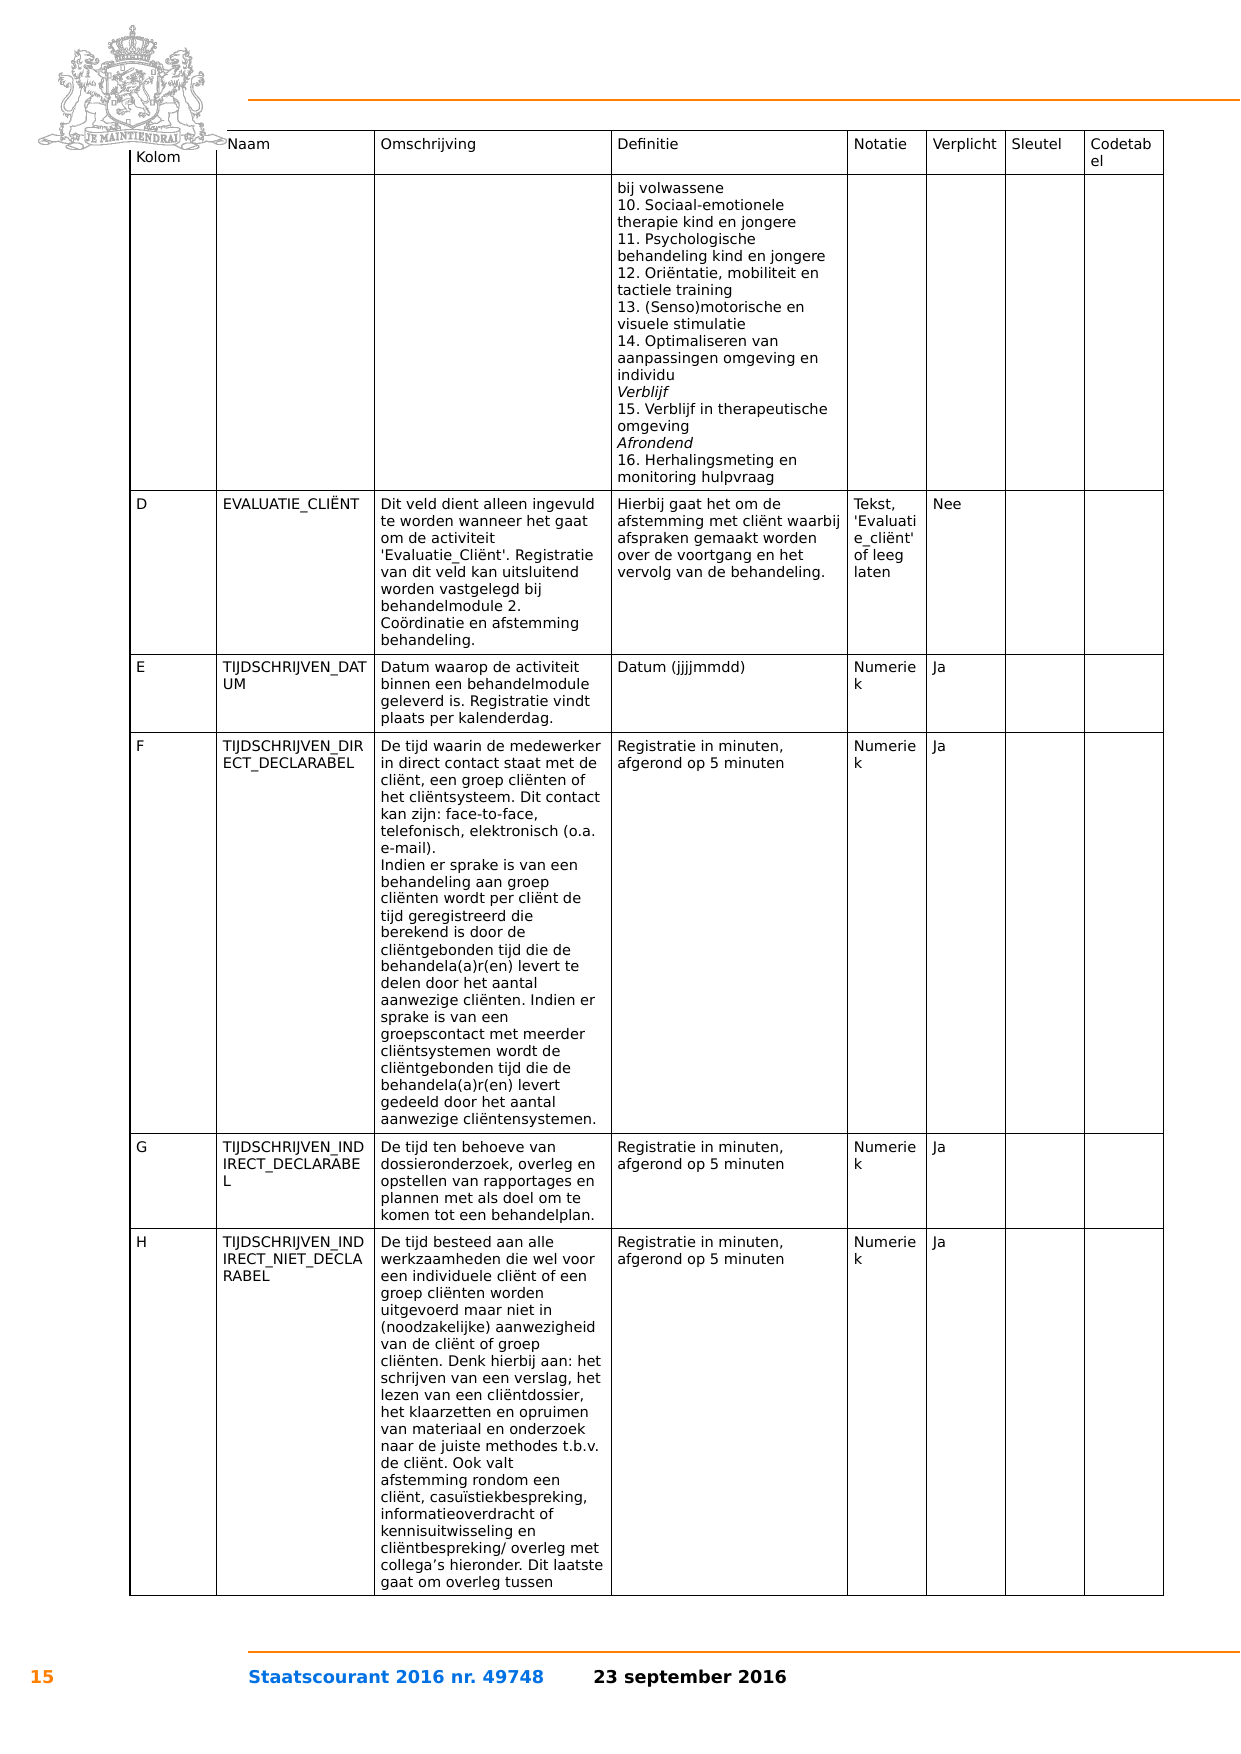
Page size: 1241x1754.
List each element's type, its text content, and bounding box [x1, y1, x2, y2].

table_cell [217, 175, 374, 490]
table_cell Hierbij gaat het om de afstemming met cliënt waarbij afspraken gemaakt worden over de voortgang en het vervolg van de behandeling. [612, 491, 847, 653]
table_cell [1006, 491, 1084, 653]
table_cell De tijd waarin de medewerker in direct contact staat met de cliënt, een groep cliënten of het cliëntsysteem. Dit contact kan zijn: face-to-face, telefonisch, elektronisch (o.a. e-mail). Indien er sprake is van een behandeling aan groep cliënten wordt per cliënt de tijd geregistreerd die berekend is door de cliëntgebonden tijd die de behandela(a)r(en) levert te delen door het aantal aanwezige cliënten. Indien er sprake is van een groepscontact met meerder cliëntsystemen wordt de cliëntgebonden tijd die de behandela(a)r(en) levert gedeeld door het aantal aanwezige cliëntensystemen. [375, 733, 611, 1133]
table_cell Ja [927, 1229, 1005, 1595]
table_cell Numeriek [848, 655, 926, 732]
table_cell Registratie in minuten, afgerond op 5 minuten [612, 1229, 847, 1595]
table_cell Nee [927, 491, 1005, 653]
table_cell [848, 175, 926, 490]
table_cell [1006, 733, 1084, 1133]
table_cell [1006, 655, 1084, 732]
table_cell Numeriek [848, 733, 926, 1133]
table_cell Datum (jjjjmmdd) [612, 655, 847, 732]
table_cell bij volwassene 10. Sociaal-emotionele therapie kind en jongere 11. Psychologische behandeling kind en jongere 12. Oriëntatie, mobiliteit en tactiele training 13. (Senso)motorische en visuele stimulatie 14. Optimaliseren van aanpassingen omgeving en individu Verblijf 15. Verblijf in therapeutische omgeving Afrondend 16. Herhalingsmeting en monitoring hulpvraag [612, 175, 847, 490]
table_cell Dit veld dient alleen ingevuld te worden wanneer het gaat om de activiteit 'Evaluatie_Cliënt'. Registratie van dit veld kan uitsluitend worden vastgelegd bij behandelmodule 2. Coördinatie en afstemming behandeling. [375, 491, 611, 653]
table_header Sleutel [1006, 131, 1084, 174]
table_cell E [131, 655, 216, 732]
table_cell [927, 175, 1005, 490]
table_cell TIJDSCHRIJVEN_INDIRECT_NIET_DECLARABEL [217, 1229, 374, 1595]
table_cell Ja [927, 1134, 1005, 1228]
table_cell Numeriek [848, 1134, 926, 1228]
table_cell D [131, 491, 216, 653]
table_cell [1085, 733, 1163, 1133]
table_cell Registratie in minuten, afgerond op 5 minuten [612, 1134, 847, 1228]
table_header Notatie [848, 131, 926, 174]
table_cell Registratie in minuten, afgerond op 5 minuten [612, 733, 847, 1133]
table_cell TIJDSCHRIJVEN_DATUM [217, 655, 374, 732]
table_cell Numeriek [848, 1229, 926, 1595]
table_header Naam [217, 131, 374, 174]
table_cell EVALUATIE_CLIËNT [217, 491, 374, 653]
table_cell [1006, 1134, 1084, 1228]
table_header Verplicht [927, 131, 1005, 174]
table_cell TIJDSCHRIJVEN_DIRECT_DECLARABEL [217, 733, 374, 1133]
table_cell [1085, 655, 1163, 732]
table_cell Ja [927, 733, 1005, 1133]
table_header Codetabel [1085, 131, 1163, 174]
table_cell F [131, 733, 216, 1133]
table_cell [131, 175, 216, 490]
table_cell TIJDSCHRIJVEN_INDIRECT_DECLARABEL [217, 1134, 374, 1228]
picture [38, 25, 227, 150]
table_header Kolom [131, 150, 216, 174]
table_cell Datum waarop de activiteit binnen een behandelmodule geleverd is. Registratie vindt plaats per kalenderdag. [375, 655, 611, 732]
table_cell Tekst, 'Evaluatie_cliënt' of leeg laten [848, 491, 926, 653]
table_cell Ja [927, 655, 1005, 732]
table_cell H [131, 1229, 216, 1595]
table_cell [1006, 175, 1084, 490]
table_header Omschrijving [375, 131, 611, 174]
table_cell [1006, 1229, 1084, 1595]
table_cell [1085, 1229, 1163, 1595]
table_header Definitie [612, 131, 847, 174]
table_cell [1085, 175, 1163, 490]
table_cell [1085, 491, 1163, 653]
table_cell De tijd ten behoeve van dossieronderzoek, overleg en opstellen van rapportages en plannen met als doel om te komen tot een behandelplan. [375, 1134, 611, 1228]
table_cell [1085, 1134, 1163, 1228]
table_cell G [131, 1134, 216, 1228]
table_cell De tijd besteed aan alle werkzaamheden die wel voor een individuele cliënt of een groep cliënten worden uitgevoerd maar niet in (noodzakelijke) aanwezigheid van de cliënt of groep cliënten. Denk hierbij aan: het schrijven van een verslag, het lezen van een cliëntdossier, het klaarzetten en opruimen van materiaal en onderzoek naar de juiste methodes t.b.v. de cliënt. Ook valt afstemming rondom een cliënt, casuïstiekbespreking, informatieoverdracht of kennisuitwisseling en cliëntbespreking/ overleg met collega’s hieronder. Dit laatste gaat om overleg tussen [375, 1229, 611, 1595]
table_cell [375, 175, 611, 490]
